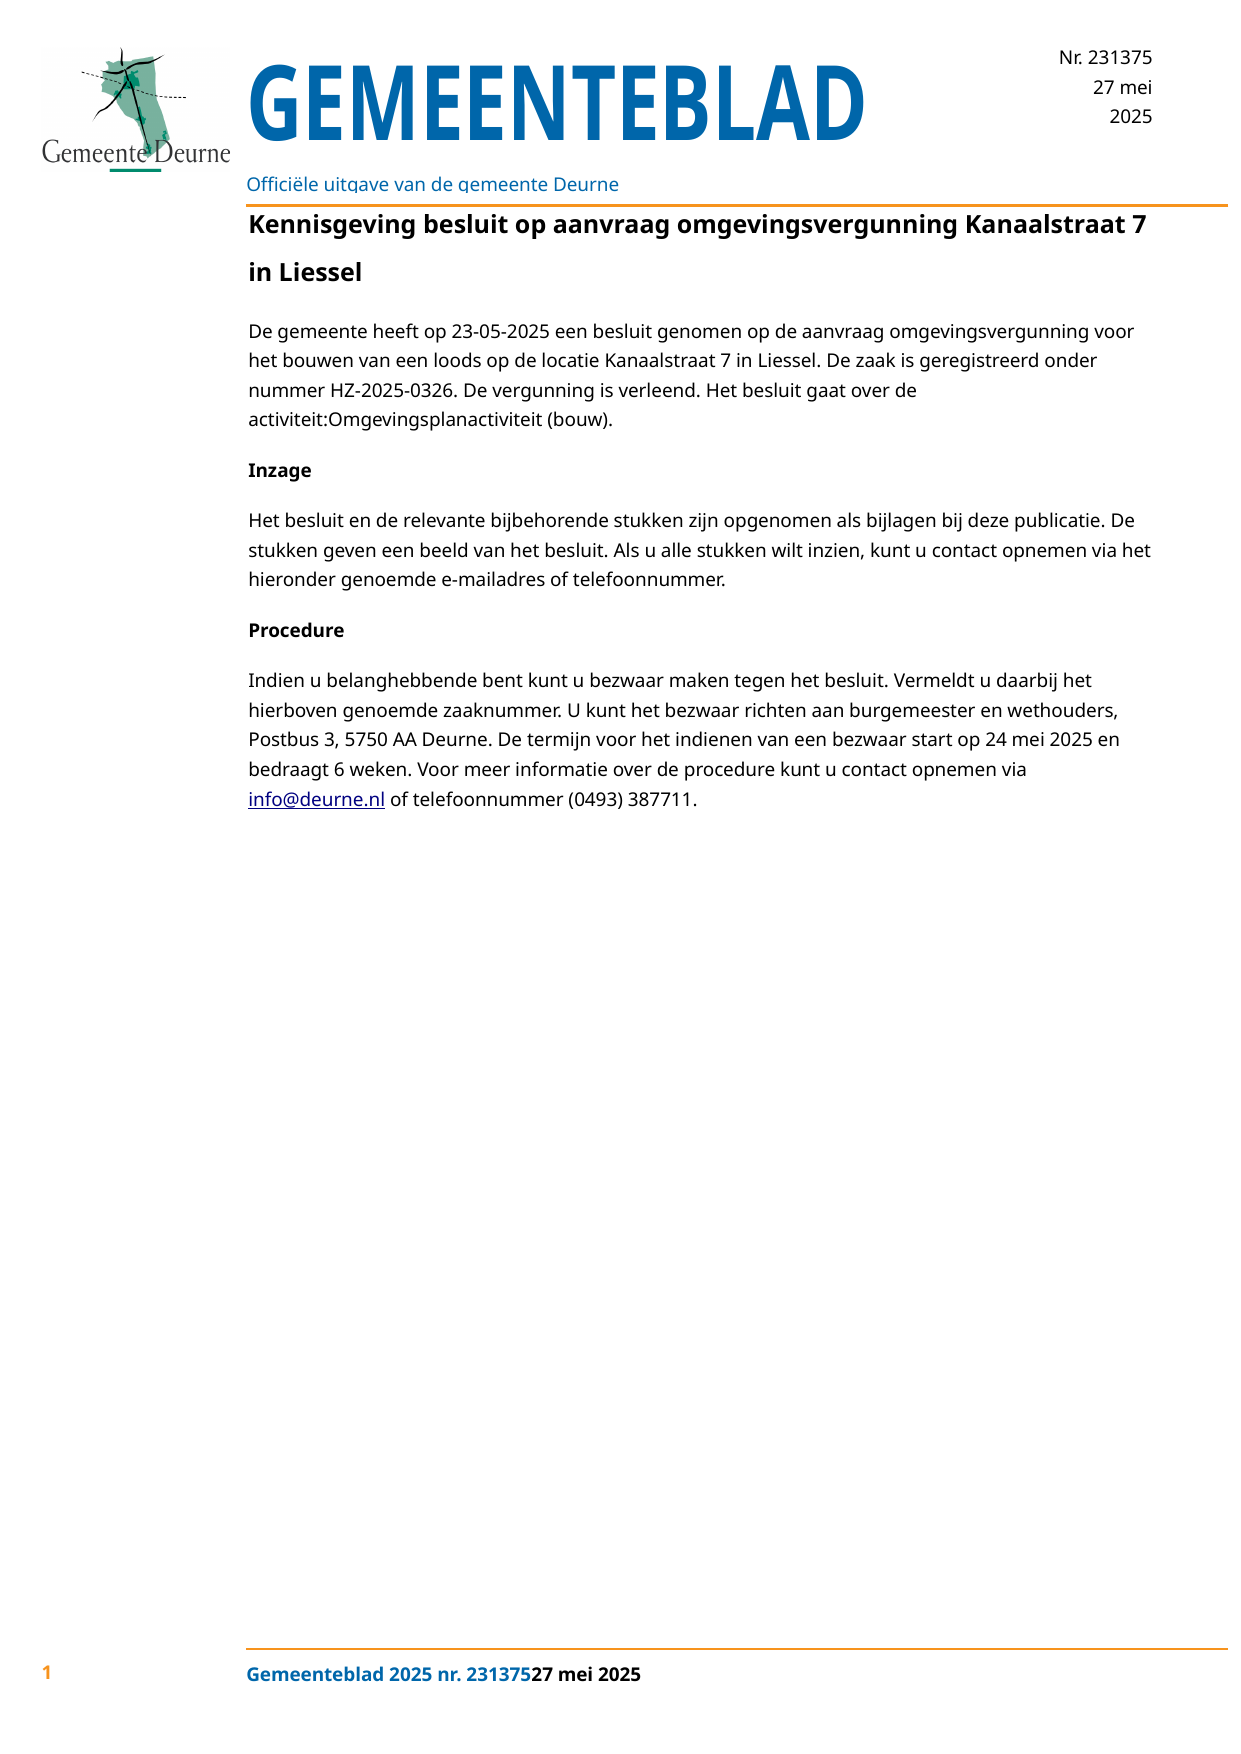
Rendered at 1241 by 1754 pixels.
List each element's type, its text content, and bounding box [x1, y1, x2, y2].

text De gemeente heeft op 23-05-2025 een besluit genomen op de aanvraag omgevingsvergunning voor het bouwen van een loods op de locatie Kanaalstraat 7 in Liessel. De zaak is geregistreerd onder nummer HZ-2025-0326. De vergunning is verleend. Het besluit gaat over de activiteit:Omgevingsplanactiviteit (bouw). [248, 318, 1152, 432]
text Kennisgeving besluit op aanvraag omgevingsvergunning Kanaalstraat 7 in Liessel [248, 207, 1152, 288]
text Indien u belanghebbende bent kunt u bezwaar maken tegen het besluit. Vermeldt u daarbij het hierboven genoemde zaaknummer. U kunt het bezwaar richten aan burgemeester en wethouders, Postbus 3, 5750 AA Deurne. De termijn voor het indienen van een bezwaar start op 24 mei 2025 en bedraagt 6 weken. Voor meer informatie over de procedure kunt u contact opnemen via info@deurne.nl of telefoonnummer (0493) 387711. [248, 667, 1152, 812]
text Procedure [248, 617, 1152, 643]
picture [41, 47, 231, 172]
text Inzage [248, 457, 1152, 483]
text Het besluit en de relevante bijbehorende stukken zijn opgenomen als bijlagen bij deze publicatie. De stukken geven een beeld van het besluit. Als u alle stukken wilt inzien, kunt u contact opnemen via het hieronder genoemde e-mailadres of telefoonnummer. [248, 507, 1152, 592]
